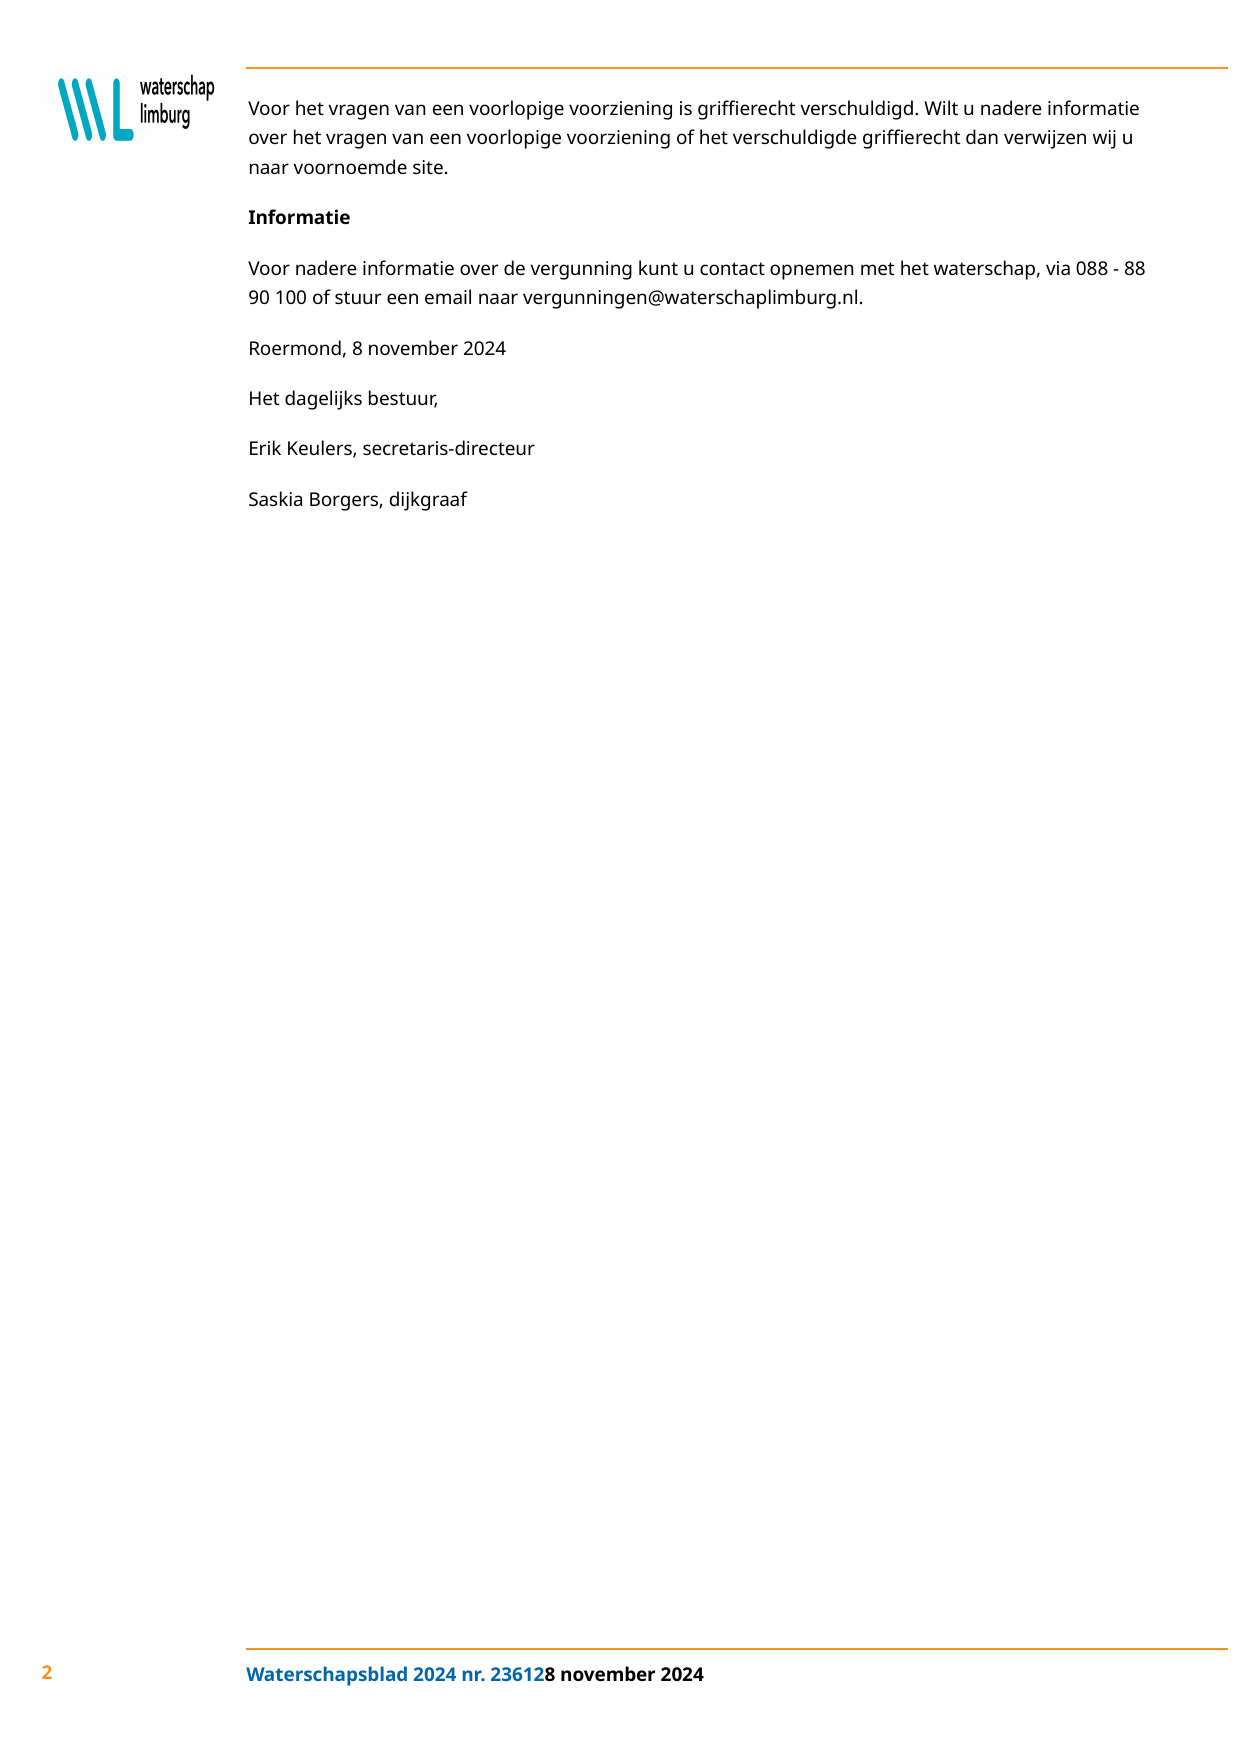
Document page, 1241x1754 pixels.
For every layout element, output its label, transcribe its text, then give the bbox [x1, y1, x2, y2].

picture [41, 47, 231, 172]
text Voor nadere informatie over de vergunning kunt u contact opnemen met het waterschap, via 088 - 88 90 100 of stuur een email naar vergunningen@waterschaplimburg.nl. [248, 255, 1152, 310]
text Informatie [248, 204, 1152, 230]
text Het dagelijks bestuur, [248, 385, 1152, 411]
text Voor het vragen van een voorlopige voorziening is griffierecht verschuldigd. Wilt u nadere informatie over het vragen van een voorlopige voorziening of het verschuldigde griffierecht dan verwijzen wij u naar voornoemde site. [248, 95, 1152, 180]
text Roermond, 8 november 2024 [248, 335, 1152, 361]
text Saskia Borgers, dijkgraaf [248, 486, 1152, 512]
text Erik Keulers, secretaris-directeur [248, 436, 1152, 461]
